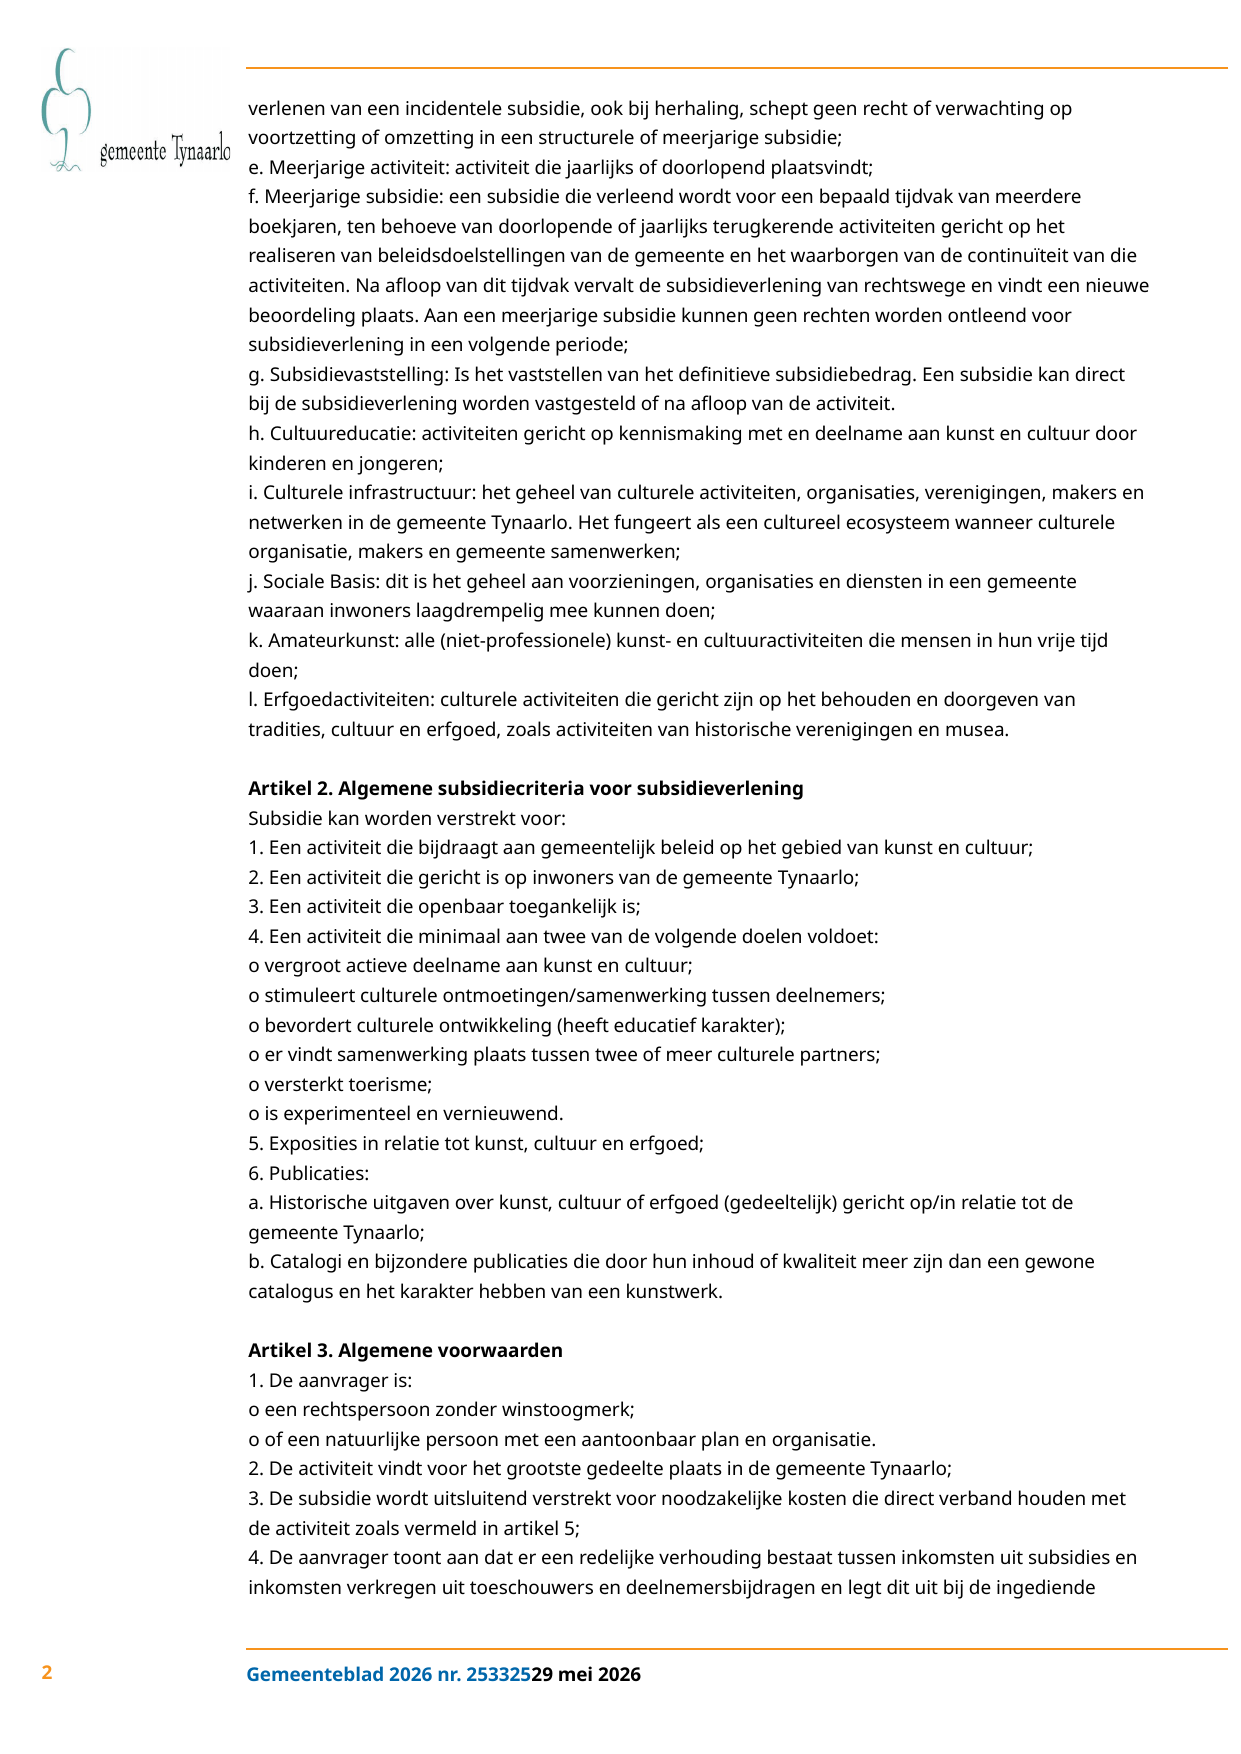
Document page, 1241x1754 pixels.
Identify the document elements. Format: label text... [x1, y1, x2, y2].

text o versterkt toerisme; [248, 1071, 1152, 1097]
text h. Cultuureducatie: activiteiten gericht op kennismaking met en deelname aan kunst en cultuur door kinderen en jongeren; [248, 420, 1152, 476]
text 3. De subsidie wordt uitsluitend verstrekt voor noodzakelijke kosten die direct verband houden met de activiteit zoals vermeld in artikel 5; [248, 1485, 1152, 1541]
text g. Subsidievaststelling: Is het vaststellen van het definitieve subsidiebedrag. Een subsidie kan direct bij de subsidieverlening worden vastgesteld of na afloop van de activiteit. [248, 361, 1152, 416]
text 4. Een activiteit die minimaal aan twee van de volgende doelen voldoet: [248, 923, 1152, 949]
text o vergroot actieve deelname aan kunst en cultuur; [248, 953, 1152, 978]
text e. Meerjarige activiteit: activiteit die jaarlijks of doorlopend plaatsvindt; [248, 154, 1152, 180]
text j. Sociale Basis: dit is het geheel aan voorzieningen, organisaties en diensten in een gemeente waaraan inwoners laagdrempelig mee kunnen doen; [248, 568, 1152, 623]
text o of een natuurlijke persoon met een aantoonbaar plan en organisatie. [248, 1426, 1152, 1452]
text o is experimenteel en vernieuwend. [248, 1101, 1152, 1126]
text i. Culturele infrastructuur: het geheel van culturele activiteiten, organisaties, verenigingen, makers en netwerken in de gemeente Tynaarlo. Het fungeert als een cultureel ecosysteem wanneer culturele organisatie, makers en gemeente samenwerken; [248, 479, 1152, 564]
text l. Erfgoedactiviteiten: culturele activiteiten die gericht zijn op het behouden en doorgeven van tradities, cultuur en erfgoed, zoals activiteiten van historische verenigingen en musea. [248, 686, 1152, 742]
text 2. Een activiteit die gericht is op inwoners van de gemeente Tynaarlo; [248, 864, 1152, 890]
text k. Amateurkunst: alle (niet-professionele) kunst- en cultuuractiviteiten die mensen in hun vrije tijd doen; [248, 627, 1152, 683]
text 3. Een activiteit die openbaar toegankelijk is; [248, 893, 1152, 919]
text Artikel 3. Algemene voorwaarden [248, 1337, 1152, 1363]
text 4. De aanvrager toont aan dat er een redelijke verhouding bestaat tussen inkomsten uit subsidies en inkomsten verkregen uit toeschouwers en deelnemersbijdragen en legt dit uit bij de ingediende [248, 1544, 1152, 1600]
text Artikel 2. Algemene subsidiecriteria voor subsidieverlening [248, 775, 1152, 801]
text 1. De aanvrager is: [248, 1367, 1152, 1393]
text o stimuleert culturele ontmoetingen/samenwerking tussen deelnemers; [248, 982, 1152, 1008]
text a. Historische uitgaven over kunst, cultuur of erfgoed (gedeeltelijk) gericht op/in relatie tot de gemeente Tynaarlo; [248, 1189, 1152, 1245]
text 1. Een activiteit die bijdraagt aan gemeentelijk beleid op het gebied van kunst en cultuur; [248, 834, 1152, 860]
text 2. De activiteit vindt voor het grootste gedeelte plaats in de gemeente Tynaarlo; [248, 1456, 1152, 1481]
text b. Catalogi en bijzondere publicaties die door hun inhoud of kwaliteit meer zijn dan een gewone catalogus en het karakter hebben van een kunstwerk. [248, 1248, 1152, 1304]
text o er vindt samenwerking plaats tussen twee of meer culturele partners; [248, 1041, 1152, 1067]
picture [41, 47, 231, 172]
text Subsidie kan worden verstrekt voor: [248, 805, 1152, 831]
text verlenen van een incidentele subsidie, ook bij herhaling, schept geen recht of verwachting op voortzetting of omzetting in een structurele of meerjarige subsidie; [248, 95, 1152, 150]
text o een rechtspersoon zonder winstoogmerk; [248, 1396, 1152, 1422]
text o bevordert culturele ontwikkeling (heeft educatief karakter); [248, 1012, 1152, 1038]
text 6. Publicaties: [248, 1160, 1152, 1186]
text 5. Exposities in relatie tot kunst, cultuur en erfgoed; [248, 1130, 1152, 1156]
text f. Meerjarige subsidie: een subsidie die verleend wordt voor een bepaald tijdvak van meerdere boekjaren, ten behoeve van doorlopende of jaarlijks terugkerende activiteiten gericht op het realiseren van beleidsdoelstellingen van de gemeente en het waarborgen van de continuïteit van die activiteiten. Na afloop van dit tijdvak vervalt de subsidieverlening van rechtswege en vindt een nieuwe beoordeling plaats. Aan een meerjarige subsidie kunnen geen rechten worden ontleend voor subsidieverlening in een volgende periode; [248, 183, 1152, 357]
